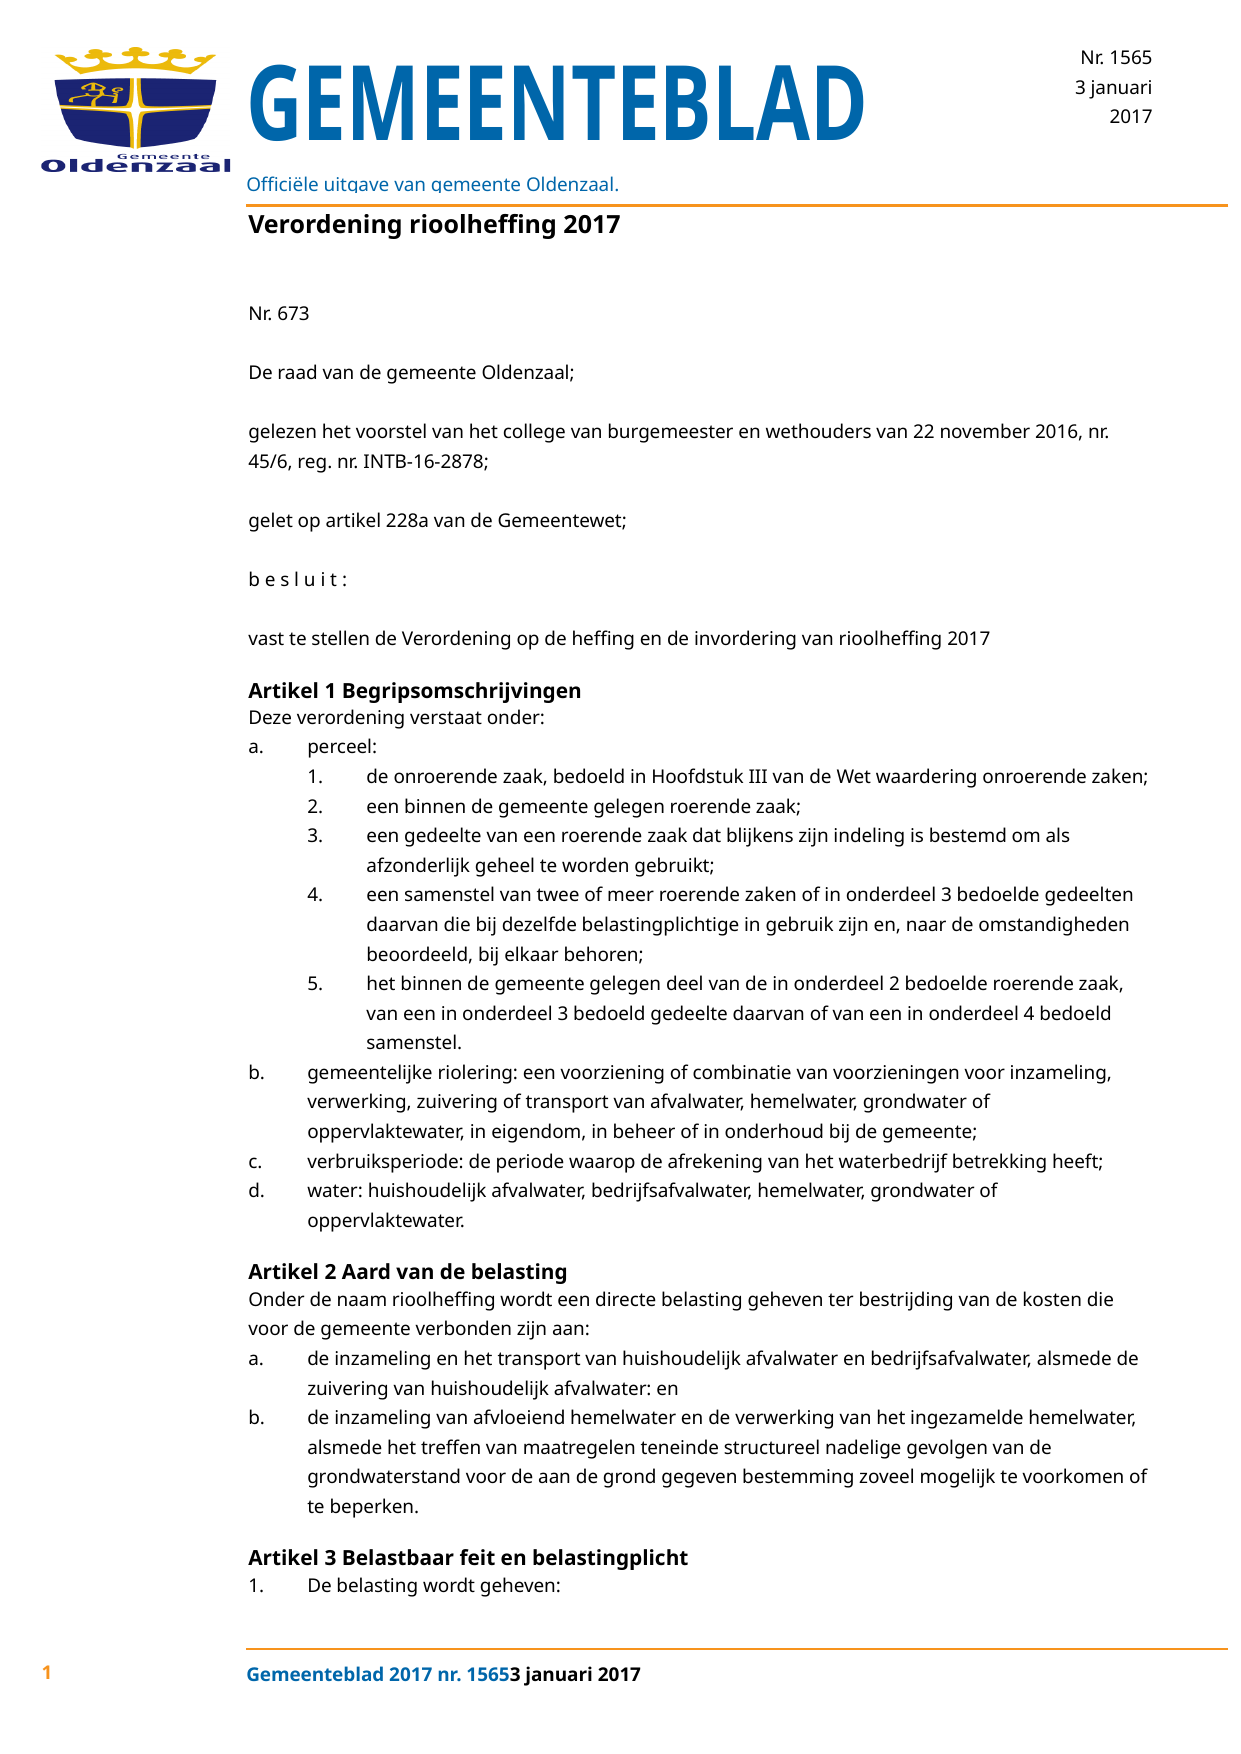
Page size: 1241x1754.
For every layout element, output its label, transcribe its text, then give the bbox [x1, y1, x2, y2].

text gelet op artikel 228a van de Gemeentewet; [248, 507, 1152, 533]
list de onroerende zaak, bedoeld in Hoofdstuk III van de Wet waardering onroerende zaken; [307, 763, 1152, 789]
list een binnen de gemeente gelegen roerende zaak; [307, 793, 1152, 819]
list gemeentelijke riolering: een voorziening of combinatie van voorzieningen voor inzameling, verwerking, zuivering of transport van afvalwater, hemelwater, grondwater of oppervlaktewater, in eigendom, in beheer of in onderhoud bij de gemeente; [248, 1059, 1152, 1144]
text Artikel 3 Belastbaar feit en belastingplicht [248, 1543, 1152, 1572]
text Verordening rioolheffing 2017 [248, 207, 1152, 241]
text Artikel 2 Aard van de belasting [248, 1257, 1152, 1286]
list de inzameling van afvloeiend hemelwater en de verwerking van het ingezamelde hemelwater, alsmede het treffen van maatregelen teneinde structureel nadelige gevolgen van de grondwaterstand voor de aan de grond gegeven bestemming zoveel mogelijk te voorkomen of te beperken. [248, 1404, 1152, 1519]
text Onder de naam rioolheffing wordt een directe belasting geheven ter bestrijding van de kosten die voor de gemeente verbonden zijn aan: [248, 1286, 1152, 1341]
list De belasting wordt geheven: [248, 1572, 1152, 1598]
text Nr. 673 [248, 300, 1152, 326]
text De raad van de gemeente Oldenzaal; [248, 359, 1152, 385]
text Deze verordening verstaat onder: [248, 704, 1152, 730]
list het binnen de gemeente gelegen deel van de in onderdeel 2 bedoelde roerende zaak, van een in onderdeel 3 bedoeld gedeelte daarvan of van een in onderdeel 4 bedoeld samenstel. [307, 970, 1152, 1055]
list de inzameling en het transport van huishoudelijk afvalwater en bedrijfsafvalwater, alsmede de zuivering van huishoudelijk afvalwater: en [248, 1345, 1152, 1400]
list een samenstel van twee of meer roerende zaken of in onderdeel 3 bedoelde gedeelten daarvan die bij dezelfde belastingplichtige in gebruik zijn en, naar de omstandigheden beoordeeld, bij elkaar behoren; [307, 882, 1152, 967]
text vast te stellen de Verordening op de heffing en de invordering van rioolheffing 2017 [248, 625, 1152, 651]
picture [41, 47, 231, 172]
list verbruiksperiode: de periode waarop de afrekening van het waterbedrijf betrekking heeft; [248, 1148, 1152, 1174]
list water: huishoudelijk afvalwater, bedrijfsafvalwater, hemelwater, grondwater of oppervlaktewater. [248, 1177, 1152, 1233]
list een gedeelte van een roerende zaak dat blijkens zijn indeling is bestemd om als afzonderlijk geheel te worden gebruikt; [307, 822, 1152, 878]
text gelezen het voorstel van het college van burgemeester en wethouders van 22 november 2016, nr. 45/6, reg. nr. INTB-16-2878; [248, 418, 1152, 473]
list perceel: [248, 734, 1152, 759]
text b e s l u i t : [248, 566, 1152, 592]
text Artikel 1 Begripsomschrijvingen [248, 676, 1152, 704]
